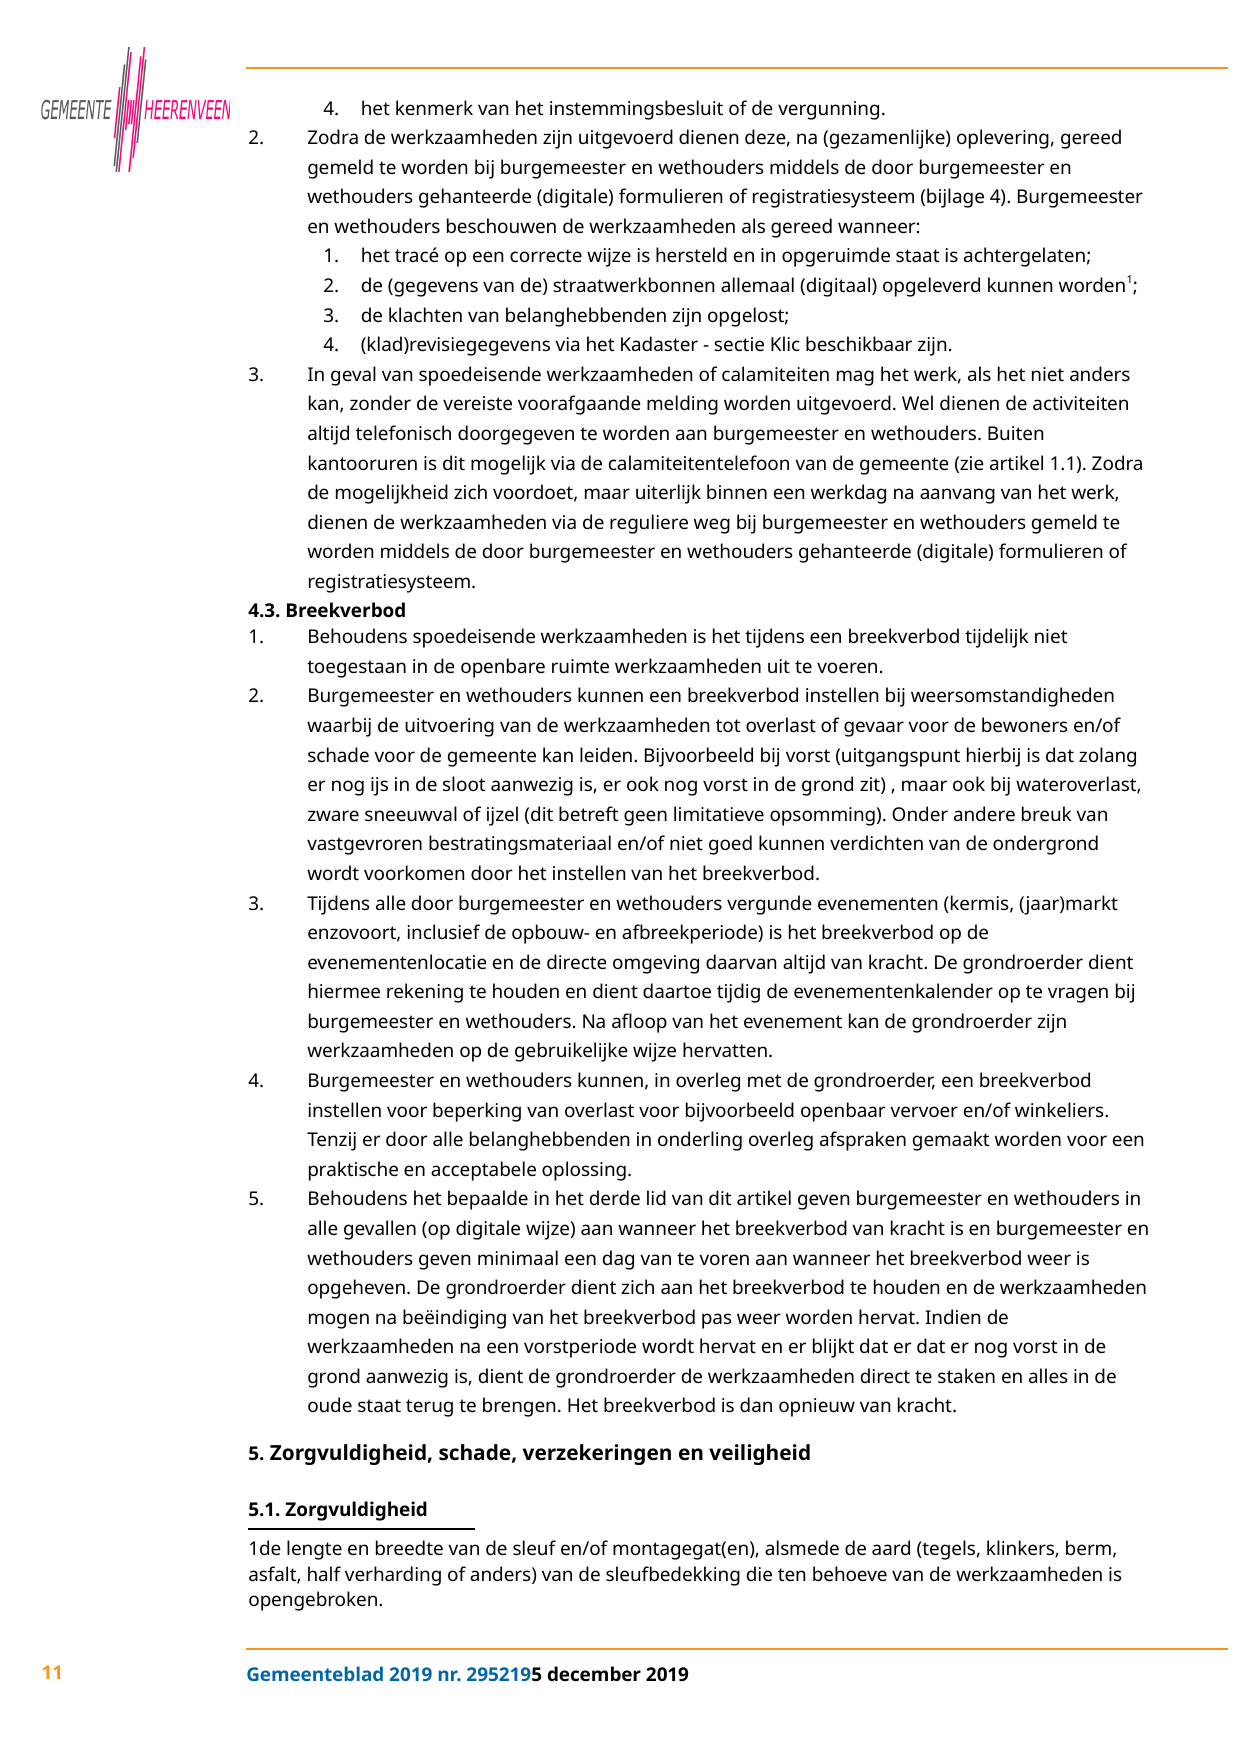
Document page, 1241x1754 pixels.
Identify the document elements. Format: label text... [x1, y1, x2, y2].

list Burgemeester en wethouders kunnen een breekverbod instellen bij weersomstandigheden waarbij de uitvoering van de werkzaamheden tot overlast of gevaar voor de bewoners en/of schade voor de gemeente kan leiden. Bijvoorbeeld bij vorst (uitgangspunt hierbij is dat zolang er nog ijs in de sloot aanwezig is, er ook nog vorst in de grond zit) , maar ook bij wateroverlast, zware sneeuwval of ijzel (dit betreft geen limitatieve opsomming). Onder andere breuk van vastgevroren bestratingsmateriaal en/of niet goed kunnen verdichten van de ondergrond wordt voorkomen door het instellen van het breekverbod. [248, 683, 1152, 886]
text 5. Zorgvuldigheid, schade, verzekeringen en veiligheid [248, 1438, 1152, 1467]
list het kenmerk van het instemmingsbesluit of de vergunning. [323, 95, 1152, 121]
list Tijdens alle door burgemeester en wethouders vergunde evenementen (kermis, (jaar)markt enzovoort, inclusief de opbouw- en afbreekperiode) is het breekverbod op de evenementenlocatie en de directe omgeving daarvan altijd van kracht. De grondroerder dient hiermee rekening te houden en dient daartoe tijdig de evenementenkalender op te vragen bij burgemeester en wethouders. Na afloop van het evenement kan de grondroerder zijn werkzaamheden op de gebruikelijke wijze hervatten. [248, 890, 1152, 1063]
text 5.1. Zorgvuldigheid [248, 1496, 1152, 1522]
list Behoudens het bepaalde in het derde lid van dit artikel geven burgemeester en wethouders in alle gevallen (op digitale wijze) aan wanneer het breekverbod van kracht is en burgemeester en wethouders geven minimaal een dag van te voren aan wanneer het breekverbod weer is opgeheven. De grondroerder dient zich aan het breekverbod te houden en de werkzaamheden mogen na beëindiging van het breekverbod pas weer worden hervat. Indien de werkzaamheden na een vorstperiode wordt hervat en er blijkt dat er dat er nog vorst in de grond aanwezig is, dient de grondroerder de werkzaamheden direct te staken en alles in de oude staat terug te brengen. Het breekverbod is dan opnieuw van kracht. [248, 1186, 1152, 1418]
list de klachten van belanghebbenden zijn opgelost; [323, 302, 1152, 328]
list de lengte en breedte van de sleuf en/of montagegat(en), alsmede de aard (tegels, klinkers, berm, asfalt, half verharding of anders) van de sleufbedekking die ten behoeve van de werkzaamheden is opengebroken. [248, 1535, 1152, 1612]
list Burgemeester en wethouders kunnen, in overleg met de grondroerder, een breekverbod instellen voor beperking van overlast voor bijvoorbeeld openbaar vervoer en/of winkeliers. Tenzij er door alle belanghebbenden in onderling overleg afspraken gemaakt worden voor een praktische en acceptabele oplossing. [248, 1067, 1152, 1182]
picture [41, 47, 231, 172]
list de (gegevens van de) straatwerkbonnen allemaal (digitaal) opgeleverd kunnen worden; [323, 272, 1152, 298]
text 4.3. Breekverbod [248, 598, 1152, 623]
list Zodra de werkzaamheden zijn uitgevoerd dienen deze, na (gezamenlijke) oplevering, gereed gemeld te worden bij burgemeester en wethouders middels de door burgemeester en wethouders gehanteerde (digitale) formulieren of registratiesysteem (bijlage 4). Burgemeester en wethouders beschouwen de werkzaamheden als gereed wanneer: [248, 124, 1152, 239]
list In geval van spoedeisende werkzaamheden of calamiteiten mag het werk, als het niet anders kan, zonder de vereiste voorafgaande melding worden uitgevoerd. Wel dienen de activiteiten altijd telefonisch doorgegeven te worden aan burgemeester en wethouders. Buiten kantooruren is dit mogelijk via de calamiteitentelefoon van de gemeente (zie artikel 1.1). Zodra de mogelijkheid zich voordoet, maar uiterlijk binnen een werkdag na aanvang van het werk, dienen de werkzaamheden via de reguliere weg bij burgemeester en wethouders gemeld te worden middels de door burgemeester en wethouders gehanteerde (digitale) formulieren of registratiesysteem. [248, 361, 1152, 594]
list het tracé op een correcte wijze is hersteld en in opgeruimde staat is achtergelaten; [323, 243, 1152, 268]
list Behoudens spoedeisende werkzaamheden is het tijdens een breekverbod tijdelijk niet toegestaan in de openbare ruimte werkzaamheden uit te voeren. [248, 623, 1152, 679]
list (klad)revisiegegevens via het Kadaster - sectie Klic beschikbaar zijn. [323, 331, 1152, 357]
